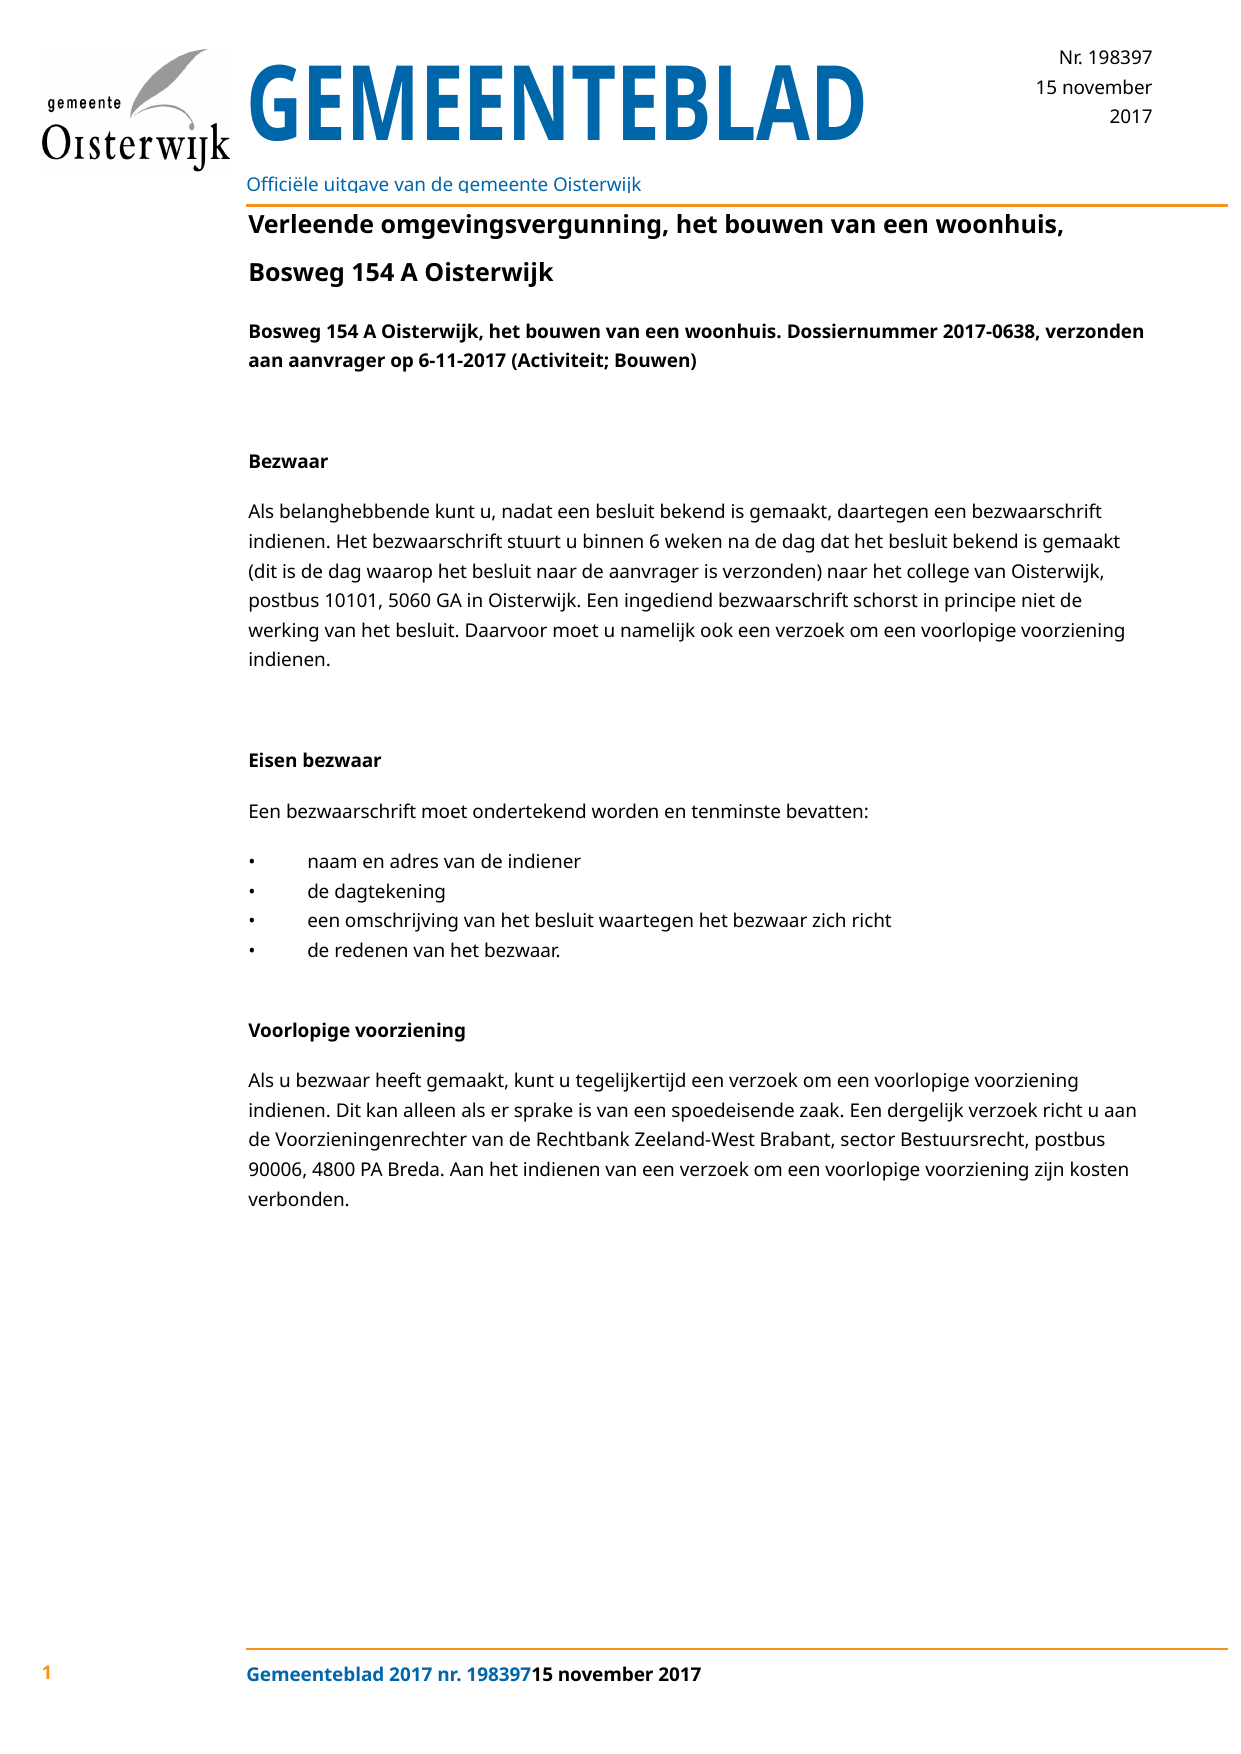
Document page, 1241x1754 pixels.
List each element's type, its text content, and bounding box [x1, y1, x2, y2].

text Als belanghebbende kunt u, nadat een besluit bekend is gemaakt, daartegen een bezwaarschrift indienen. Het bezwaarschrift stuurt u binnen 6 weken na de dag dat het besluit bekend is gemaakt (dit is de dag waarop het besluit naar de aanvrager is verzonden) naar het college van Oisterwijk, postbus 10101, 5060 GA in Oisterwijk. Een ingediend bezwaarschrift schorst in principe niet de werking van het besluit. Daarvoor moet u namelijk ook een verzoek om een voorlopige voorziening indienen. [248, 499, 1152, 672]
picture [41, 47, 231, 172]
list de dagtekening [248, 878, 1152, 904]
text Verleende omgevingsvergunning, het bouwen van een woonhuis, Bosweg 154 A Oisterwijk [248, 207, 1152, 288]
text Eisen bezwaar [248, 747, 1152, 773]
text Bosweg 154 A Oisterwijk, het bouwen van een woonhuis. Dossiernummer 2017-0638, verzonden aan aanvrager op 6-11-2017 (Activiteit; Bouwen) [248, 318, 1152, 373]
list de redenen van het bezwaar. [248, 937, 1152, 963]
list naam en adres van de indiener [248, 848, 1152, 874]
text Als u bezwaar heeft gemaakt, kunt u tegelijkertijd een verzoek om een voorlopige voorziening indienen. Dit kan alleen als er sprake is van een spoedeisende zaak. Een dergelijk verzoek richt u aan de Voorzieningenrechter van de Rechtbank Zeeland-West Brabant, sector Bestuursrecht, postbus 90006, 4800 PA Breda. Aan het indienen van een verzoek om een voorlopige voorziening zijn kosten verbonden. [248, 1067, 1152, 1212]
text Bezwaar [248, 448, 1152, 474]
list een omschrijving van het besluit waartegen het bezwaar zich richt [248, 907, 1152, 933]
text Voorlopige voorziening [248, 1017, 1152, 1043]
text Een bezwaarschrift moet ondertekend worden en tenminste bevatten: [248, 798, 1152, 824]
